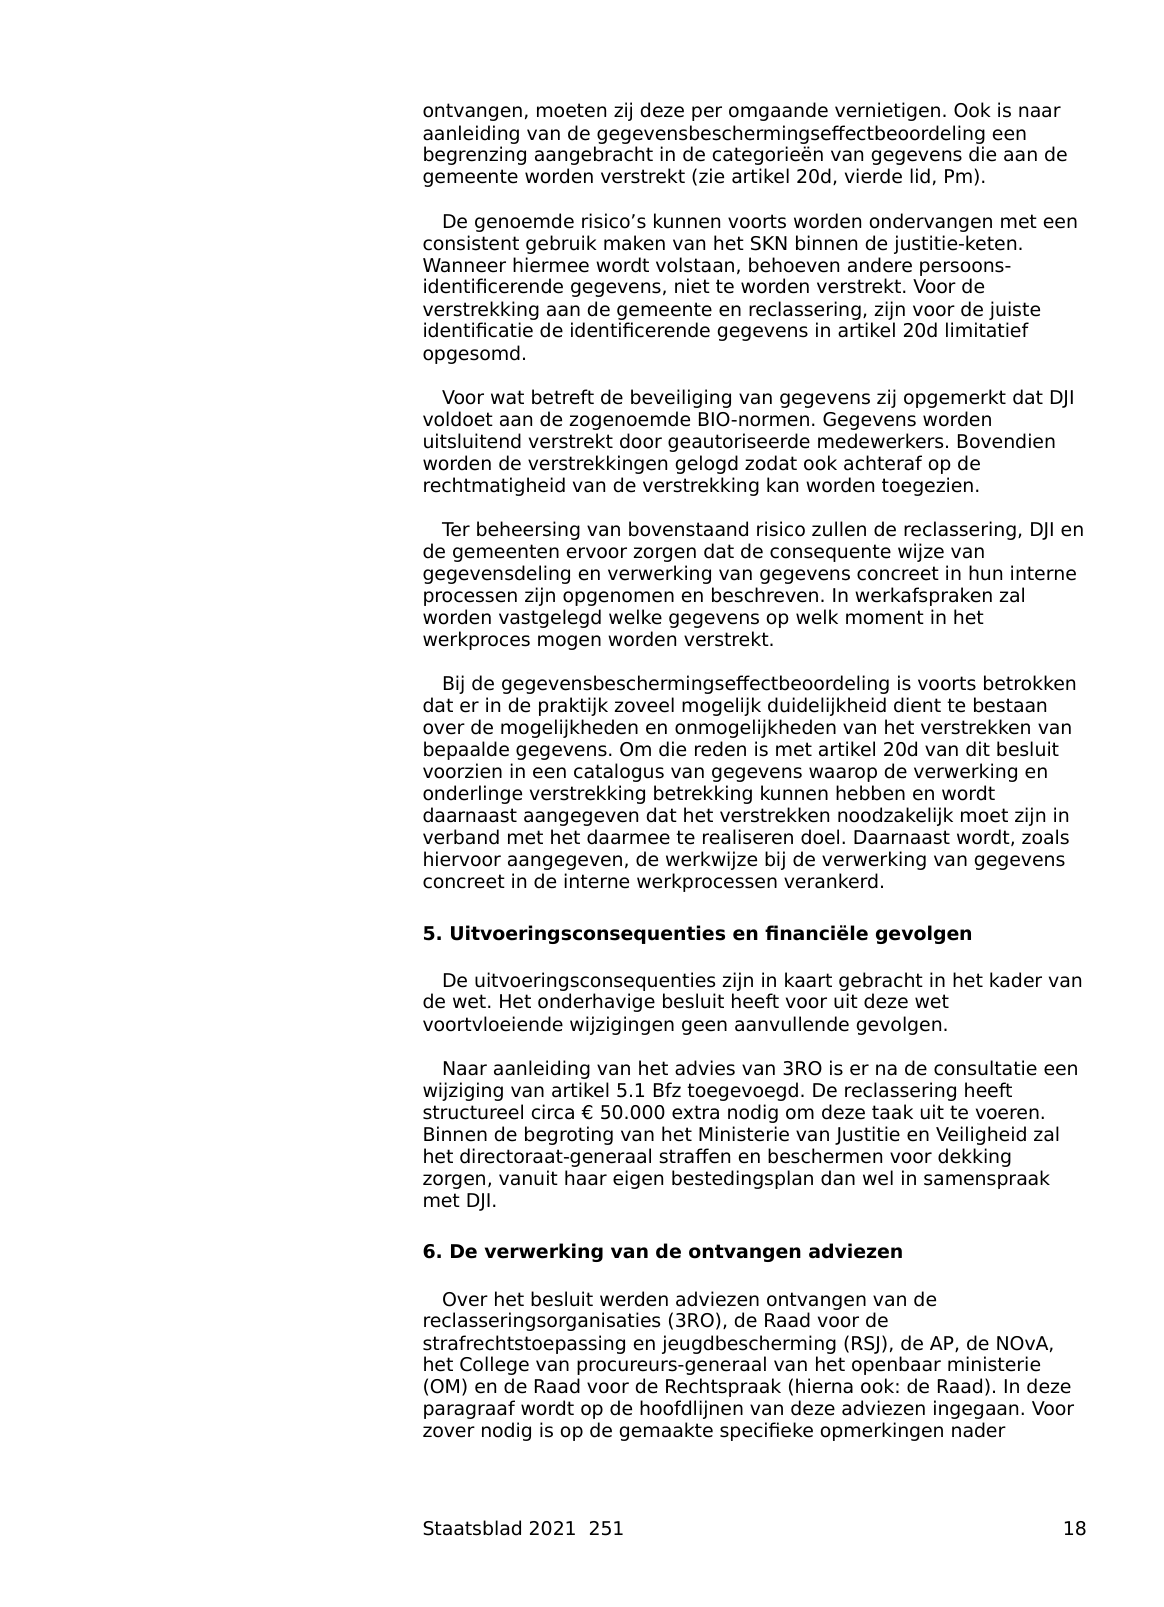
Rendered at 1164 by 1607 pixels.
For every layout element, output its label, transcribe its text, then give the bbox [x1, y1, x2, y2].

text Voor wat betreft de beveiliging van gegevens zij opgemerkt dat DJI voldoet aan de zogenoemde BIO-normen. Gegevens worden uitsluitend verstrekt door geautoriseerde medewerkers. Bovendien worden de verstrekkingen gelogd zodat ook achteraf op de rechtmatigheid van de verstrekking kan worden toegezien. [422, 387, 1087, 496]
text Ter beheersing van bovenstaand risico zullen de reclassering, DJI en de gemeenten ervoor zorgen dat de consequente wijze van gegevensdeling en verwerking van gegevens concreet in hun interne processen zijn opgenomen en beschreven. In werkafspraken zal worden vastgelegd welke gegevens op welk moment in het werkproces mogen worden verstrekt. [422, 519, 1087, 651]
text ontvangen, moeten zij deze per omgaande vernietigen. Ook is naar aanleiding van de gegevensbeschermingseffectbeoordeling een begrenzing aangebracht in de categorieën van gegevens die aan de gemeente worden verstrekt (zie artikel 20d, vierde lid, Pm). [422, 100, 1087, 188]
text De genoemde risico’s kunnen voorts worden ondervangen met een consistent gebruik maken van het SKN binnen de justitie-keten. Wanneer hiermee wordt volstaan, behoeven andere persoons-identificerende gegevens, niet te worden verstrekt. Voor de verstrekking aan de gemeente en reclassering, zijn voor de juiste identificatie de identificerende gegevens in artikel 20d limitatief opgesomd. [422, 211, 1087, 364]
text Bij de gegevensbeschermingseffectbeoordeling is voorts betrokken dat er in de praktijk zoveel mogelijk duidelijkheid dient te bestaan over de mogelijkheden en onmogelijkheden van het verstrekken van bepaalde gegevens. Om die reden is met artikel 20d van dit besluit voorzien in een catalogus van gegevens waarop de verwerking en onderlinge verstrekking betrekking kunnen hebben en wordt daarnaast aangegeven dat het verstrekken noodzakelijk moet zijn in verband met het daarmee te realiseren doel. Daarnaast wordt, zoals hiervoor aangegeven, de werkwijze bij de verwerking van gegevens concreet in de interne werkprocessen verankerd. [422, 673, 1087, 892]
text De uitvoeringsconsequenties zijn in kaart gebracht in het kader van de wet. Het onderhavige besluit heeft voor uit deze wet voortvloeiende wijzigingen geen aanvullende gevolgen. [422, 969, 1087, 1035]
text Over het besluit werden adviezen ontvangen van de reclasseringsorganisaties (3RO), de Raad voor de strafrechtstoepassing en jeugdbescherming (RSJ), de AP, de NOvA, het College van procureurs-generaal van het openbaar ministerie (OM) en de Raad voor de Rechtspraak (hierna ook: de Raad). In deze paragraaf wordt op de hoofdlijnen van deze adviezen ingegaan. Voor zover nodig is op de gemaakte specifieke opmerkingen nader [422, 1288, 1087, 1442]
subtitle 5. Uitvoeringsconsequenties en financiële gevolgen [422, 922, 1087, 944]
text Naar aanleiding van het advies van 3RO is er na de consultatie een wijziging van artikel 5.1 Bfz toegevoegd. De reclassering heeft structureel circa € 50.000 extra nodig om deze taak uit te voeren. Binnen de begroting van het Ministerie van Justitie en Veiligheid zal het directoraat-generaal straffen en beschermen voor dekking zorgen, vanuit haar eigen bestedingsplan dan wel in samenspraak met DJI. [422, 1058, 1087, 1211]
subtitle 6. De verwerking van de ontvangen adviezen [422, 1241, 1087, 1263]
